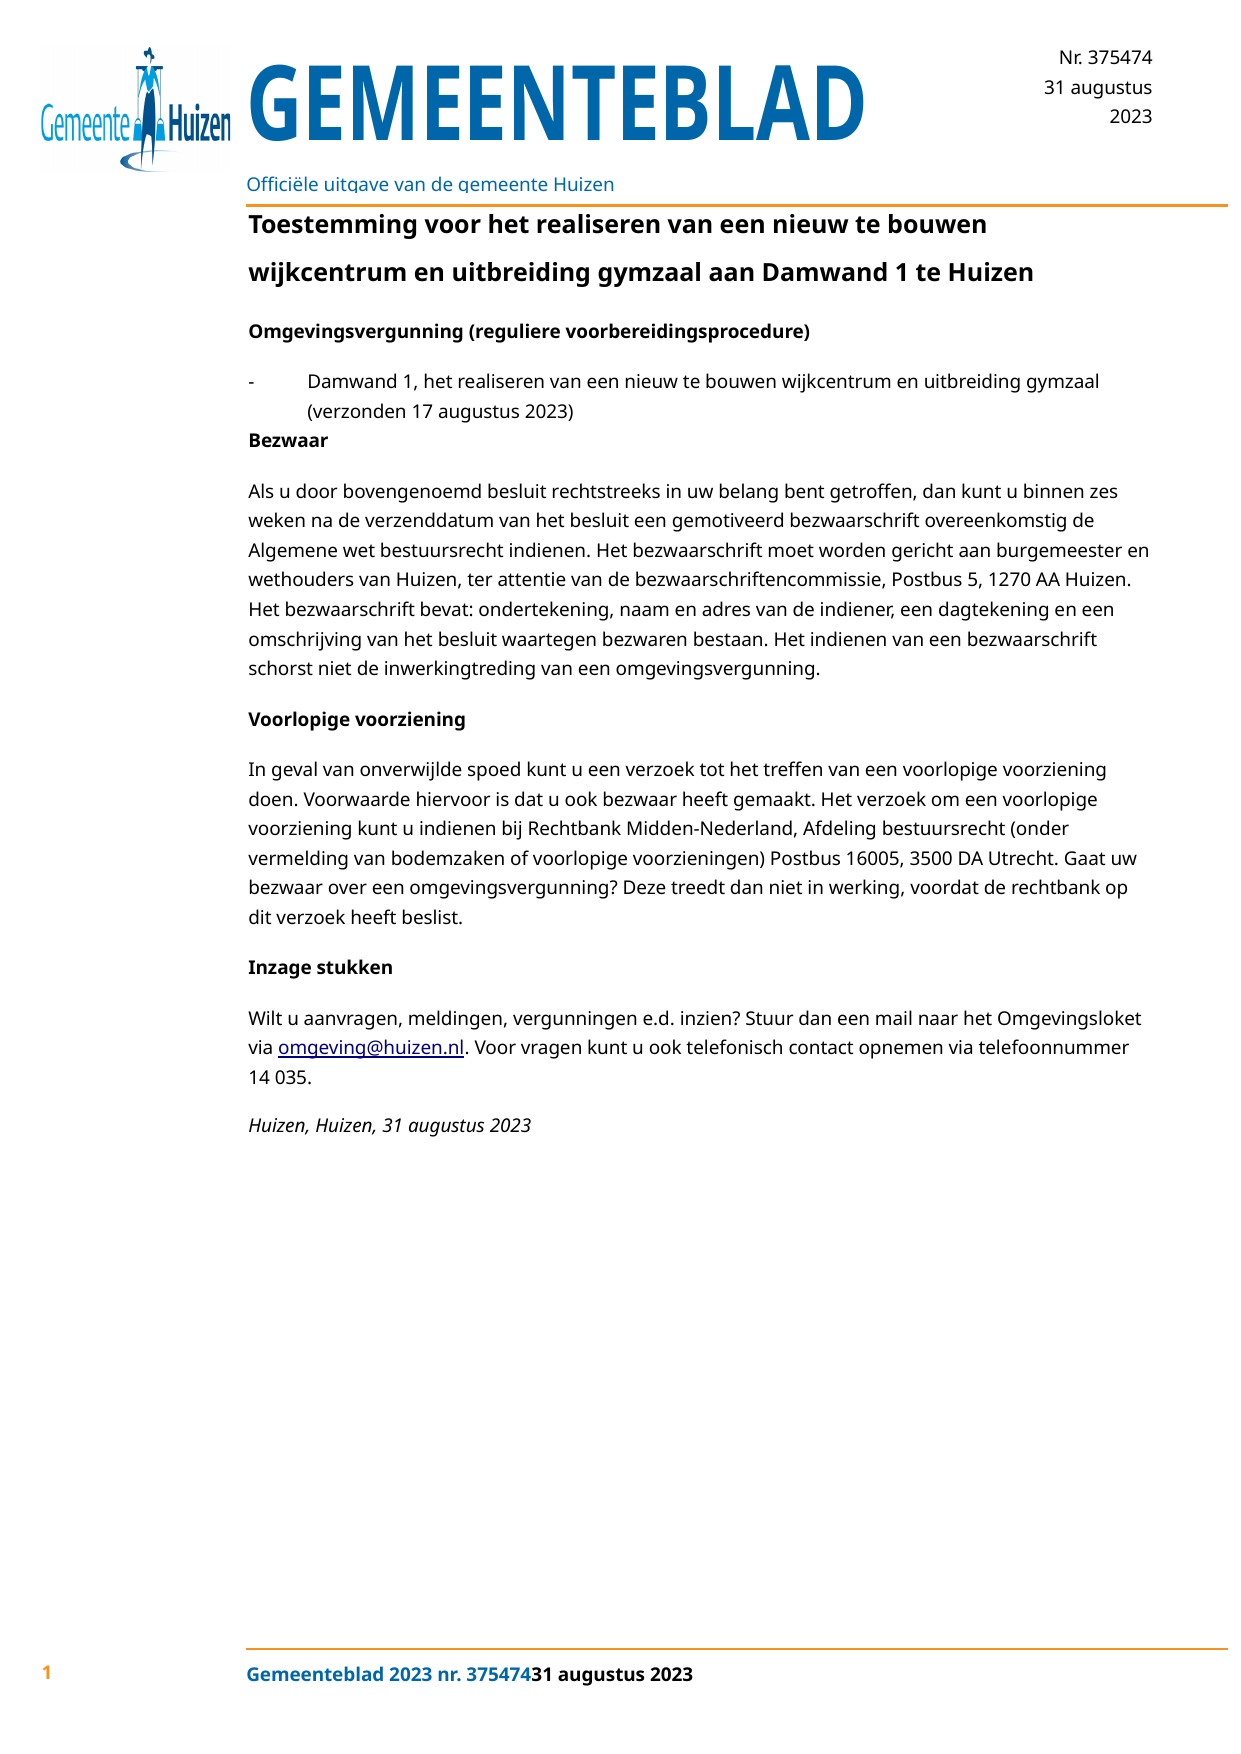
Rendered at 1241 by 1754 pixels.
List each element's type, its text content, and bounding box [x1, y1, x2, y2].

text Inzage stukken [248, 954, 1152, 980]
text Wilt u aanvragen, meldingen, vergunningen e.d. inzien? Stuur dan een mail naar het Omgevingsloket via omgeving@huizen.nl. Voor vragen kunt u ook telefonisch contact opnemen via telefoonnummer 14 035. [248, 1005, 1152, 1090]
list Damwand 1, het realiseren van een nieuw te bouwen wijkcentrum en uitbreiding gymzaal (verzonden 17 augustus 2023) [248, 368, 1152, 424]
text In geval van onverwijlde spoed kunt u een verzoek tot het treffen van een voorlopige voorziening doen. Voorwaarde hiervoor is dat u ook bezwaar heeft gemaakt. Het verzoek om een voorlopige voorziening kunt u indienen bij Rechtbank Midden-Nederland, Afdeling bestuursrecht (onder vermelding van bodemzaken of voorlopige voorzieningen) Postbus 16005, 3500 DA Utrecht. Gaat uw bezwaar over een omgevingsvergunning? Deze treedt dan niet in werking, voordat de rechtbank op dit verzoek heeft beslist. [248, 756, 1152, 930]
text Huizen, Huizen, 31 augustus 2023 [248, 1112, 1152, 1138]
text Bezwaar [248, 427, 1152, 453]
text Als u door bovengenoemd besluit rechtstreeks in uw belang bent getroffen, dan kunt u binnen zes weken na de verzenddatum van het besluit een gemotiveerd bezwaarschrift overeenkomstig de Algemene wet bestuursrecht indienen. Het bezwaarschrift moet worden gericht aan burgemeester en wethouders van Huizen, ter attentie van de bezwaarschriftencommissie, Postbus 5, 1270 AA Huizen. Het bezwaarschrift bevat: ondertekening, naam en adres van de indiener, een dagtekening en een omschrijving van het besluit waartegen bezwaren bestaan. Het indienen van een bezwaarschrift schorst niet de inwerkingtreding van een omgevingsvergunning. [248, 478, 1152, 681]
text Omgevingsvergunning (reguliere voorbereidingsprocedure) [248, 318, 1152, 344]
picture [41, 47, 231, 172]
text Toestemming voor het realiseren van een nieuw te bouwen wijkcentrum en uitbreiding gymzaal aan Damwand 1 te Huizen [248, 207, 1152, 288]
text Voorlopige voorziening [248, 706, 1152, 732]
